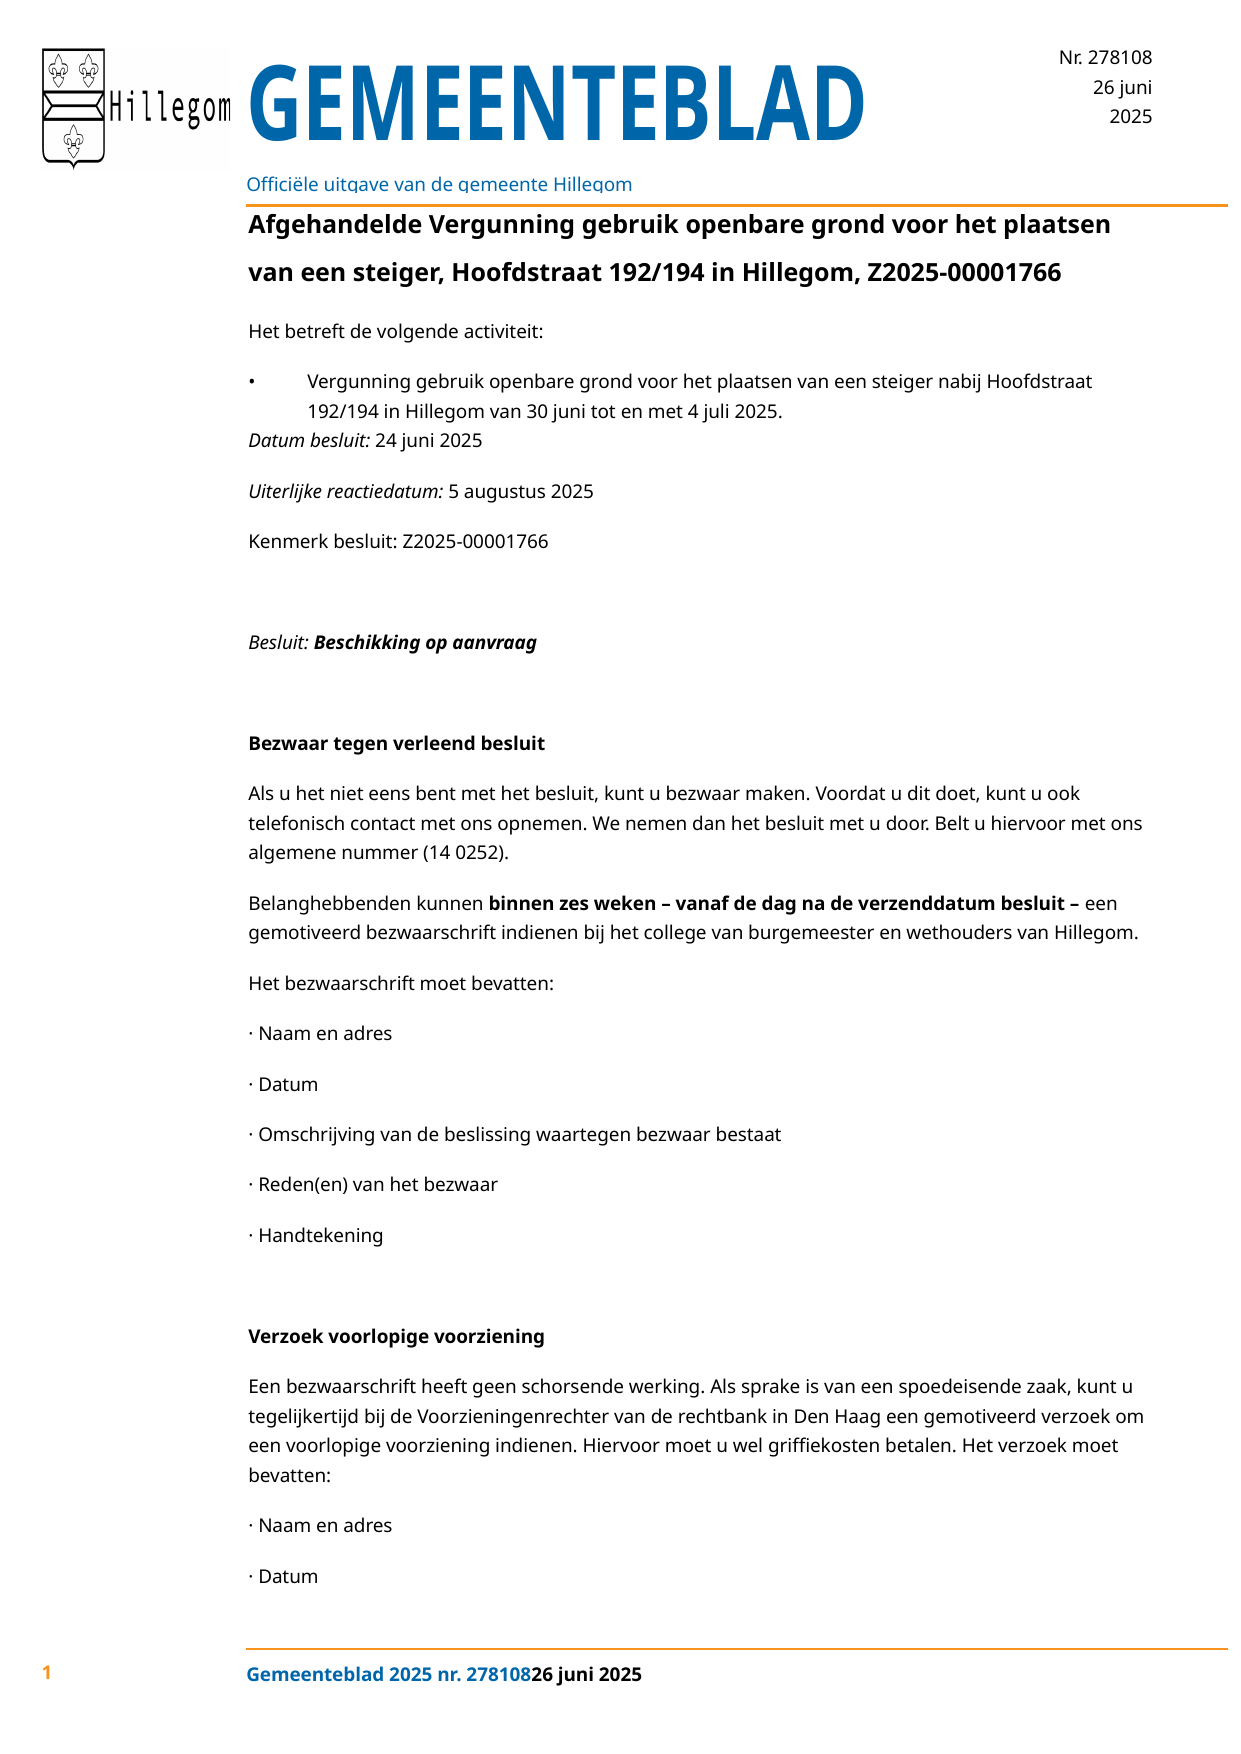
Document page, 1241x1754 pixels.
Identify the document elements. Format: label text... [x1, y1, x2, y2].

text Het bezwaarschrift moet bevatten: [248, 970, 1152, 996]
text Bezwaar tegen verleend besluit [248, 730, 1152, 756]
text · Naam en adres [248, 1020, 1152, 1046]
text Een bezwaarschrift heeft geen schorsende werking. Als sprake is van een spoedeisende zaak, kunt u tegelijkertijd bij de Voorzieningenrechter van de rechtbank in Den Haag een gemotiveerd verzoek om een voorlopige voorziening indienen. Hiervoor moet u wel griffiekosten betalen. Het verzoek moet bevatten: [248, 1373, 1152, 1488]
picture [41, 47, 231, 172]
text · Handtekening [248, 1222, 1152, 1248]
text Verzoek voorlopige voorziening [248, 1323, 1152, 1349]
text Besluit: Beschikking op aanvraag [248, 629, 1152, 655]
text · Datum [248, 1563, 1152, 1589]
text Datum besluit: 24 juni 2025 [248, 427, 1152, 453]
text Als u het niet eens bent met het besluit, kunt u bezwaar maken. Voordat u dit doet, kunt u ook telefonisch contact met ons opnemen. We nemen dan het besluit met u door. Belt u hiervoor met ons algemene nummer (14 0252). [248, 780, 1152, 865]
text Belanghebbenden kunnen binnen zes weken – vanaf de dag na de verzenddatum besluit – een gemotiveerd bezwaarschrift indienen bij het college van burgemeester en wethouders van Hillegom. [248, 890, 1152, 945]
list Vergunning gebruik openbare grond voor het plaatsen van een steiger nabij Hoofdstraat 192/194 in Hillegom van 30 juni tot en met 4 juli 2025. [248, 368, 1152, 424]
text · Naam en adres [248, 1512, 1152, 1538]
text Afgehandelde Vergunning gebruik openbare grond voor het plaatsen van een steiger, Hoofdstraat 192/194 in Hillegom, Z2025-00001766 [248, 207, 1152, 288]
text · Reden(en) van het bezwaar [248, 1172, 1152, 1197]
text · Omschrijving van de beslissing waartegen bezwaar bestaat [248, 1121, 1152, 1147]
text Uiterlijke reactiedatum: 5 augustus 2025 [248, 478, 1152, 504]
text Het betreft de volgende activiteit: [248, 318, 1152, 344]
text Kenmerk besluit: Z2025-00001766 [248, 528, 1152, 554]
text · Datum [248, 1071, 1152, 1097]
